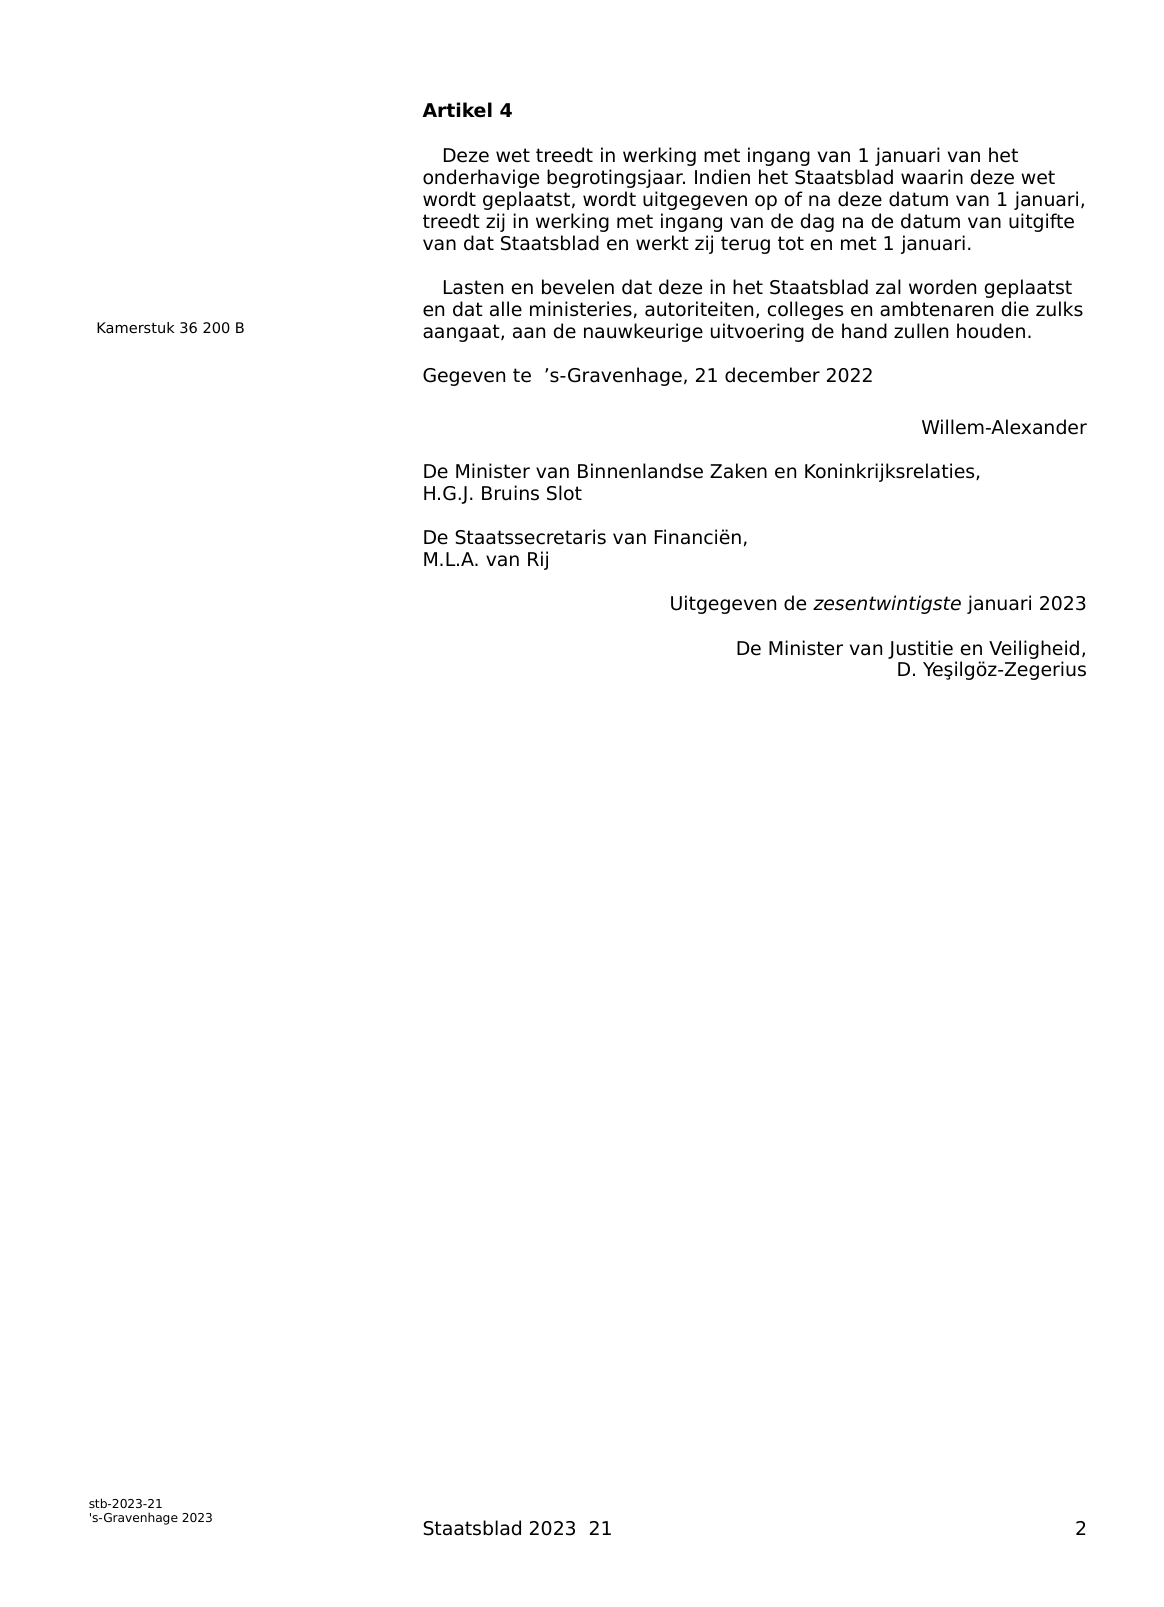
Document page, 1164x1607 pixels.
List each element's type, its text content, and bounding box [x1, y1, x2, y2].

text Willem-Alexander [422, 417, 1087, 439]
text De Minister van Binnenlandse Zaken en Koninkrijksrelaties, H.G.J. Bruins Slot [422, 461, 1087, 505]
text Lasten en bevelen dat deze in het Staatsblad zal worden geplaatst en dat alle ministeries, autoriteiten, colleges en ambtenaren die zulks aangaat, aan de nauwkeurige uitvoering de hand zullen houden. [422, 277, 1087, 343]
text stb-2023-21 [88, 1497, 323, 1511]
text 's-Gravenhage 2023 [88, 1511, 323, 1525]
text Uitgegeven de zesentwintigste januari 2023 [422, 593, 1087, 615]
text Gegeven te ’s-Gravenhage, 21 december 2022 [422, 365, 1087, 387]
text Deze wet treedt in werking met ingang van 1 januari van het onderhavige begrotingsjaar. Indien het Staatsblad waarin deze wet wordt geplaatst, wordt uitgegeven op of na deze datum van 1 januari, treedt zij in werking met ingang van de dag na de datum van uitgifte van dat Staatsblad en werkt zij terug tot en met 1 januari. [422, 144, 1087, 254]
text De Staatssecretaris van Financiën, M.L.A. van Rij [422, 527, 1087, 571]
subtitle Artikel 4 [422, 100, 1087, 122]
text De Minister van Justitie en Veiligheid, D. Yeşilgöz-Zegerius [422, 637, 1087, 681]
text Kamerstuk 36 200 B [77, 319, 396, 337]
